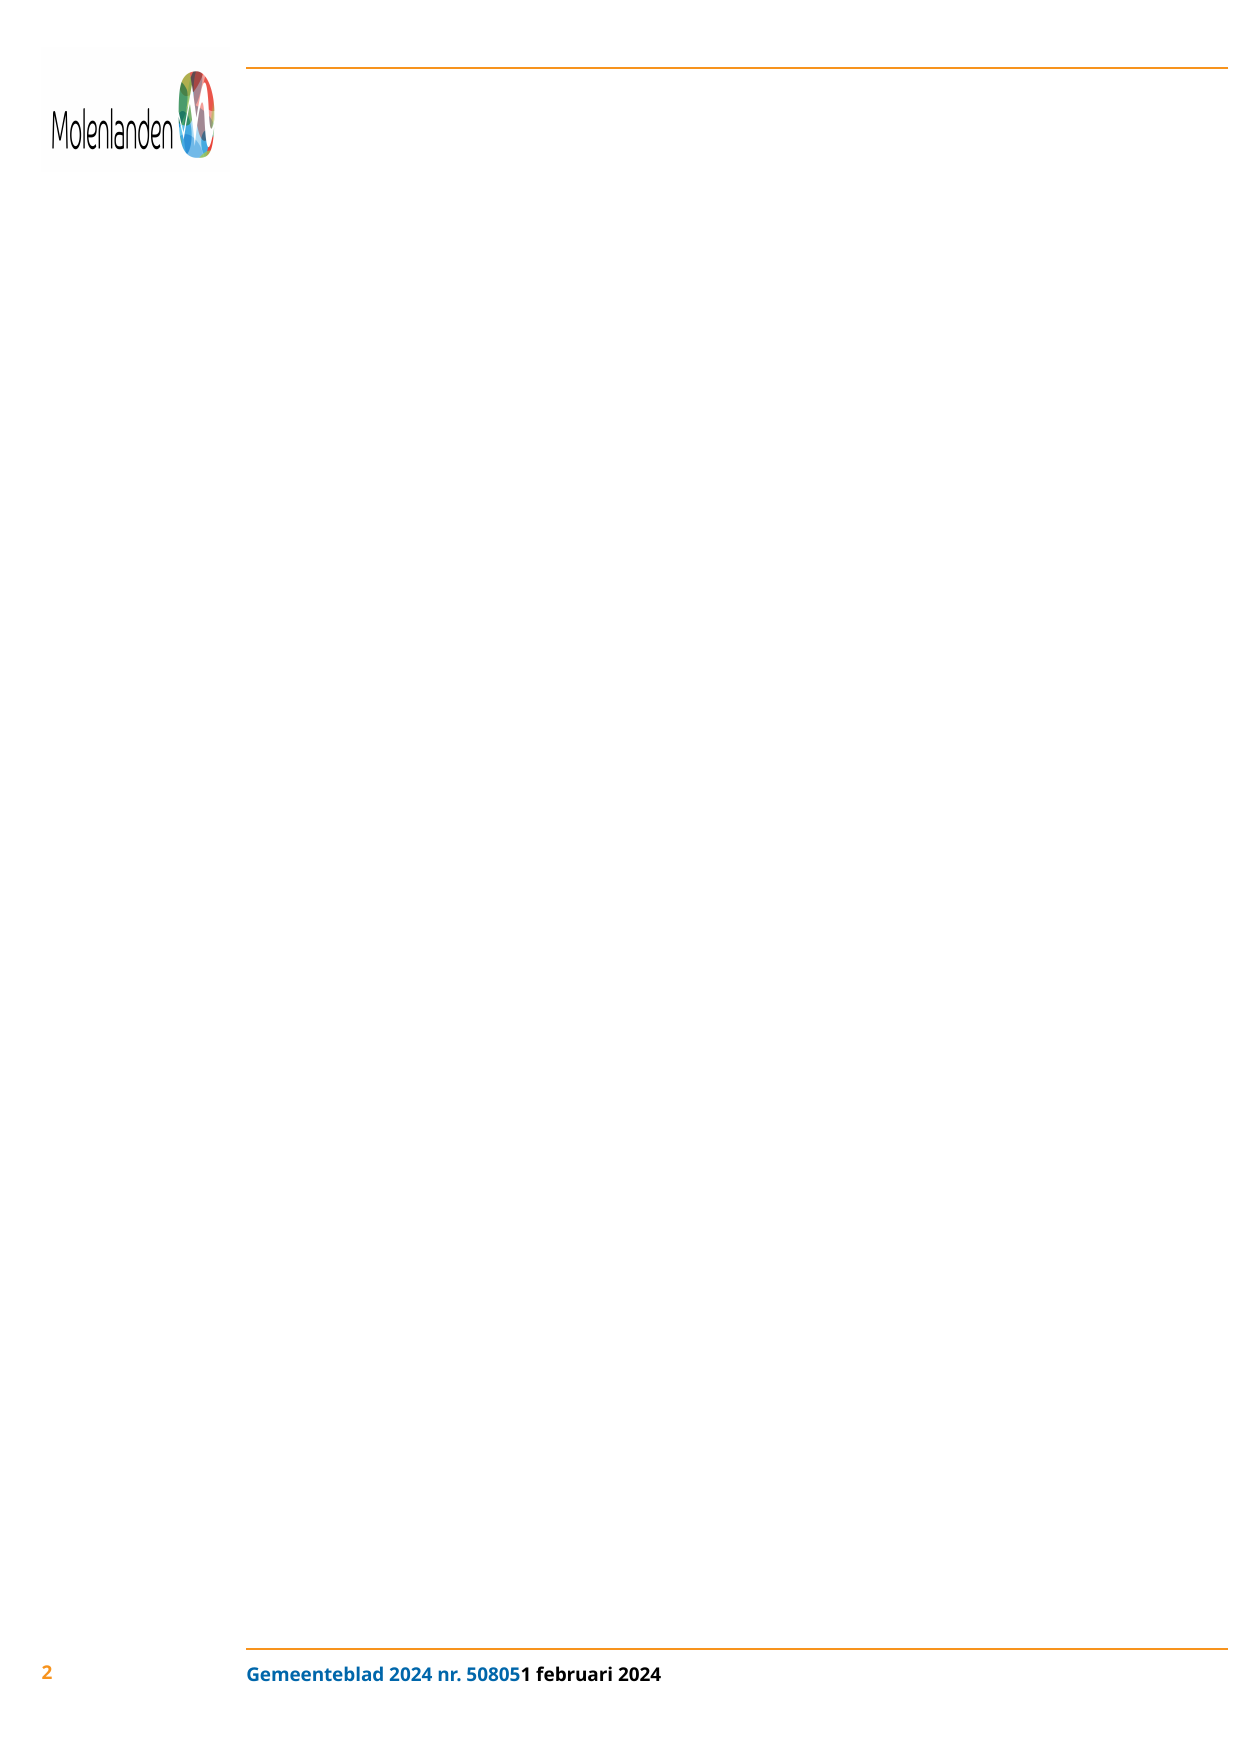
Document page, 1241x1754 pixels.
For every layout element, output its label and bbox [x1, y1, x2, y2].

picture [41, 47, 231, 172]
